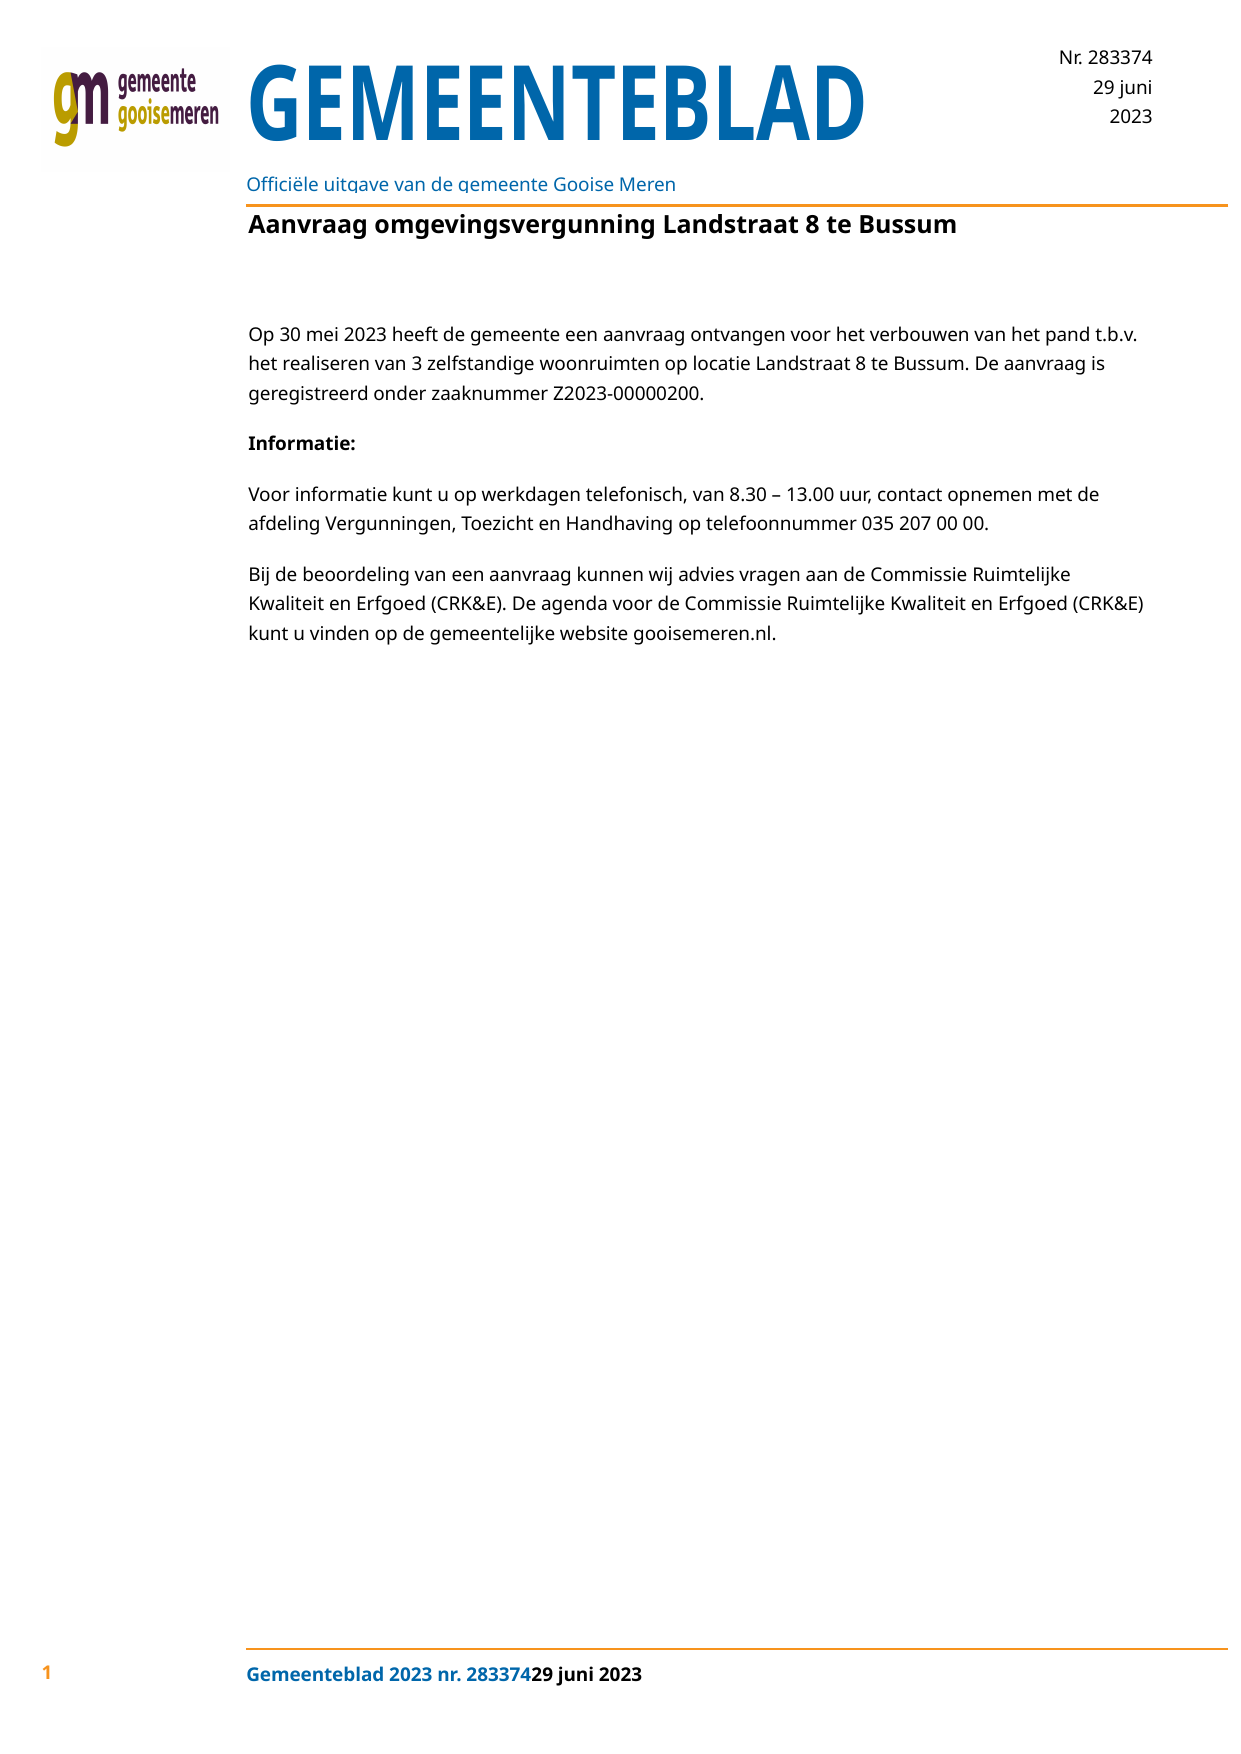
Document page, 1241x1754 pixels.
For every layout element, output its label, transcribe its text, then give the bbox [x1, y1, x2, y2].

text Aanvraag omgevingsvergunning Landstraat 8 te Bussum [248, 207, 1152, 241]
text Informatie: [248, 430, 1152, 456]
text Bij de beoordeling van een aanvraag kunnen wij advies vragen aan de Commissie Ruimtelijke Kwaliteit en Erfgoed (CRK&E). De agenda voor de Commissie Ruimtelijke Kwaliteit en Erfgoed (CRK&E) kunt u vinden op de gemeentelijke website gooisemeren.nl. [248, 561, 1152, 646]
text Voor informatie kunt u op werkdagen telefonisch, van 8.30 – 13.00 uur, contact opnemen met de afdeling Vergunningen, Toezicht en Handhaving op telefoonnummer 035 207 00 00. [248, 481, 1152, 536]
picture [41, 47, 231, 172]
text Op 30 mei 2023 heeft de gemeente een aanvraag ontvangen voor het verbouwen van het pand t.b.v. het realiseren van 3 zelfstandige woonruimten op locatie Landstraat 8 te Bussum. De aanvraag is geregistreerd onder zaaknummer Z2023-00000200. [248, 321, 1152, 406]
